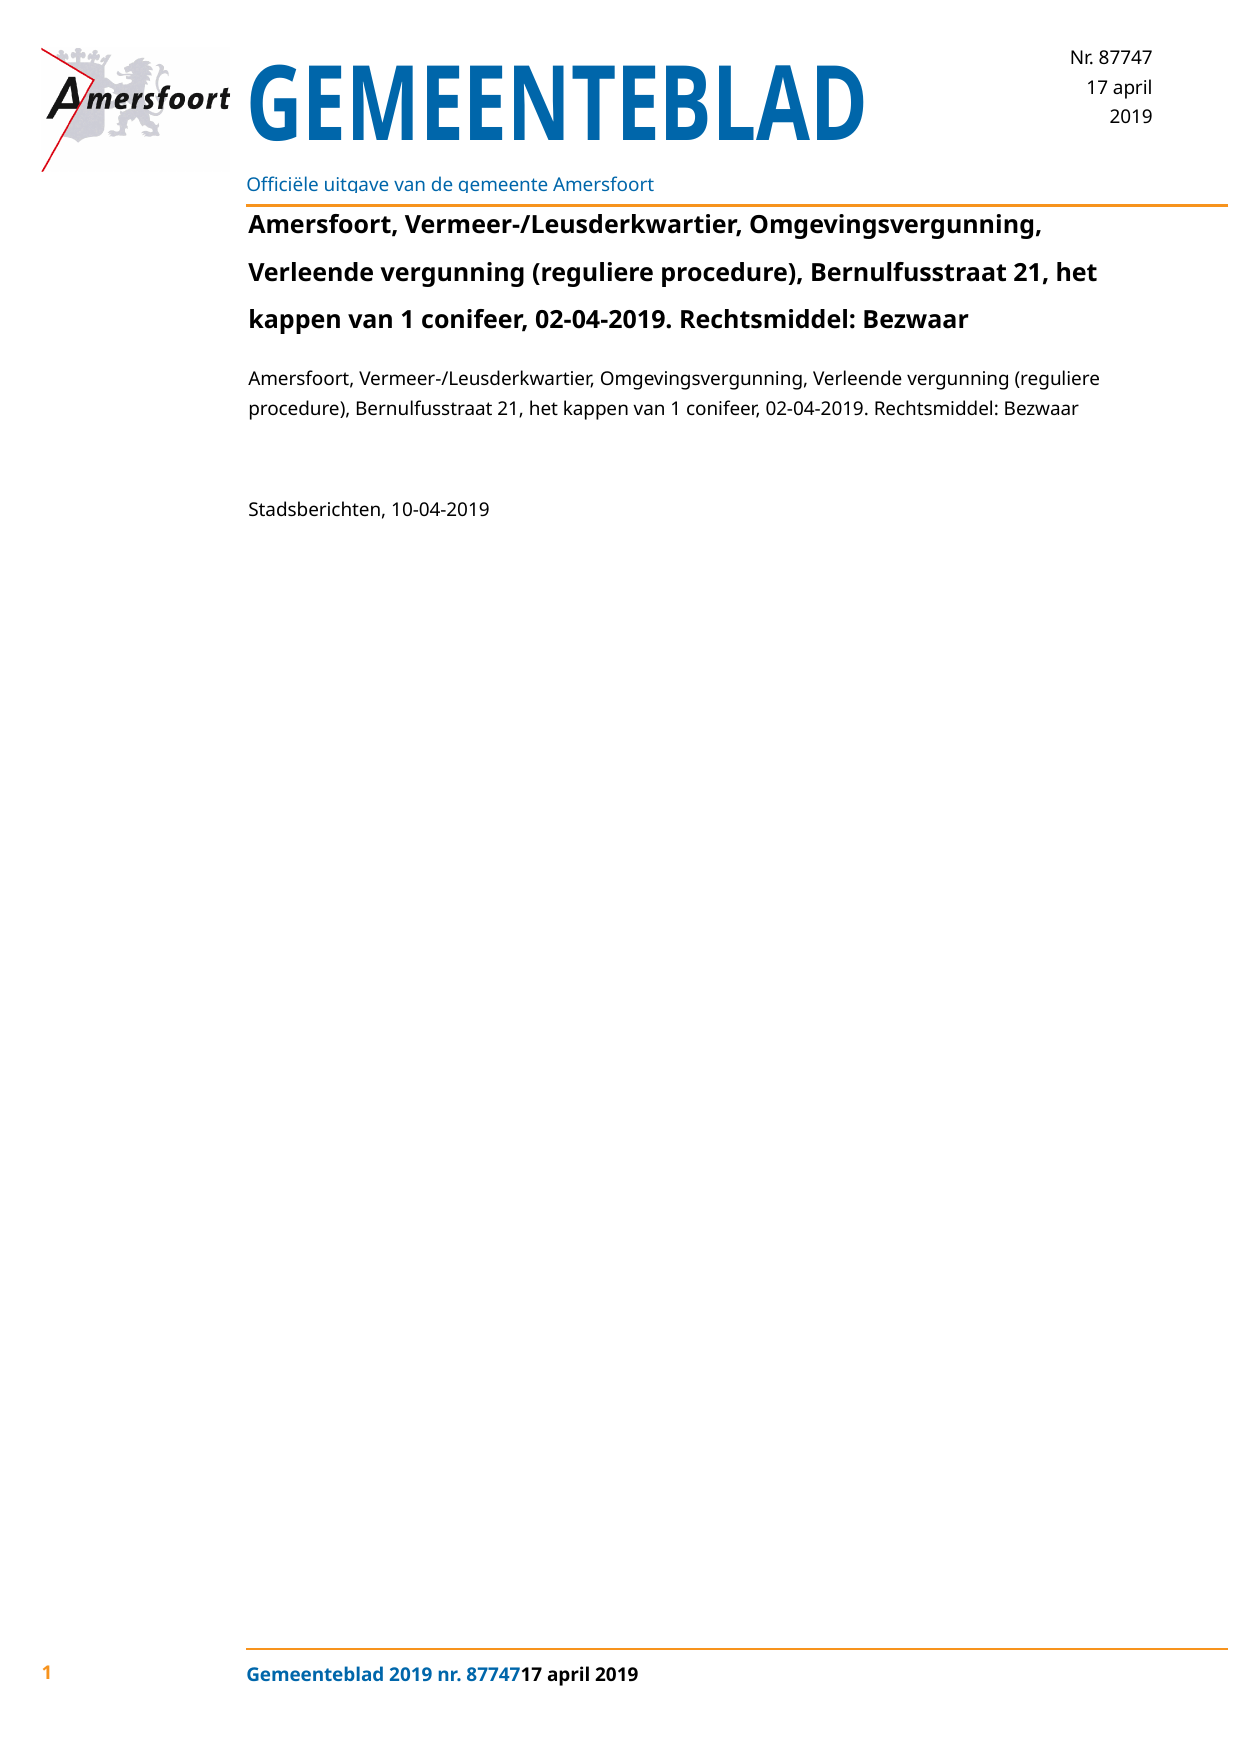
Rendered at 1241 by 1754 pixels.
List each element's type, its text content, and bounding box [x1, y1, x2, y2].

text Amersfoort, Vermeer-/Leusderkwartier, Omgevingsvergunning, Verleende vergunning (reguliere procedure), Bernulfusstraat 21, het kappen van 1 conifeer, 02-04-2019. Rechtsmiddel: Bezwaar [248, 366, 1152, 421]
text Stadsberichten, 10-04-2019 [248, 496, 1152, 522]
text Amersfoort, Vermeer-/Leusderkwartier, Omgevingsvergunning, Verleende vergunning (reguliere procedure), Bernulfusstraat 21, het kappen van 1 conifeer, 02-04-2019. Rechtsmiddel: Bezwaar [248, 207, 1152, 336]
picture [41, 47, 231, 172]
